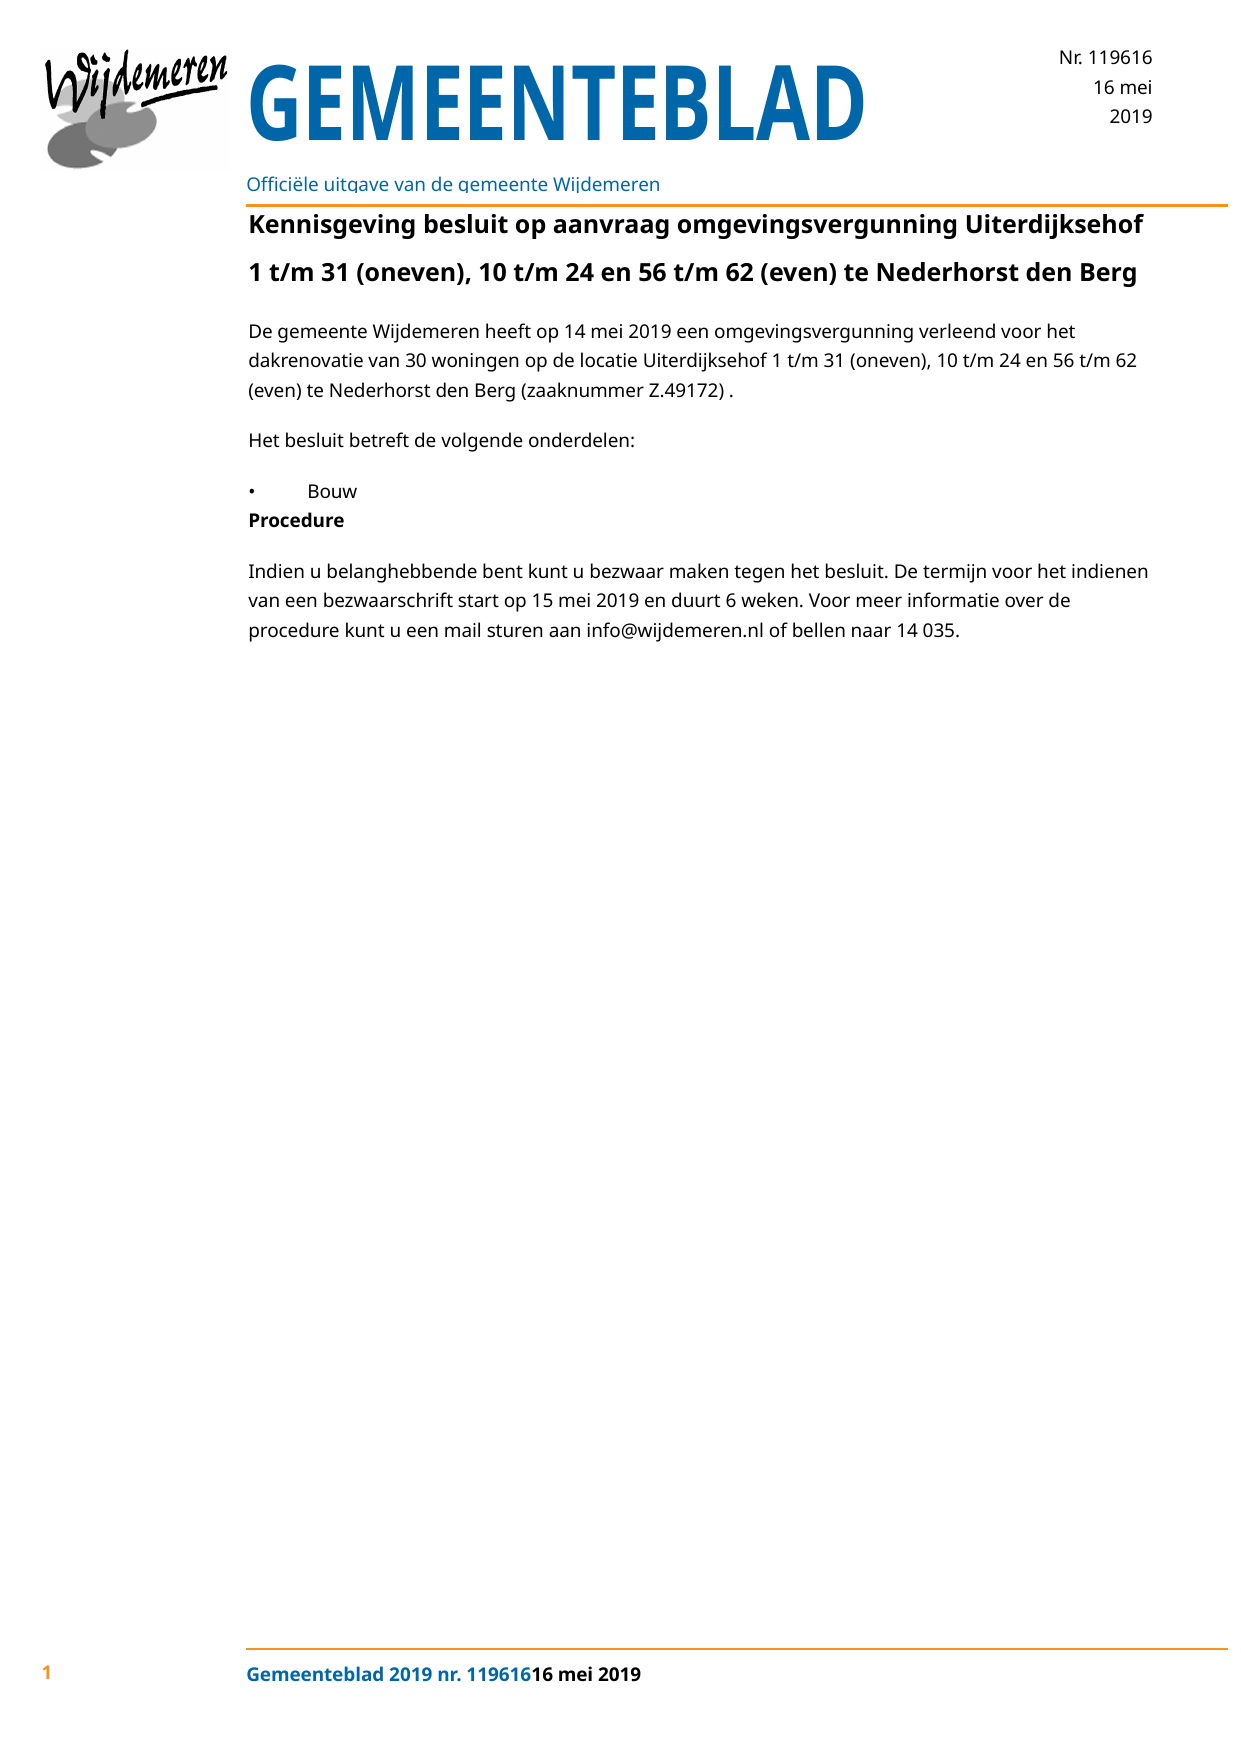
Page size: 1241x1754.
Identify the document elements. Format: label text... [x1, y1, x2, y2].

text De gemeente Wijdemeren heeft op 14 mei 2019 een omgevingsvergunning verleend voor het dakrenovatie van 30 woningen op de locatie Uiterdijksehof 1 t/m 31 (oneven), 10 t/m 24 en 56 t/m 62 (even) te Nederhorst den Berg (zaaknummer Z.49172) . [248, 318, 1152, 403]
text Indien u belanghebbende bent kunt u bezwaar maken tegen het besluit. De termijn voor het indienen van een bezwaarschrift start op 15 mei 2019 en duurt 6 weken. Voor meer informatie over de procedure kunt u een mail sturen aan info@wijdemeren.nl of bellen naar 14 035. [248, 558, 1152, 643]
text Het besluit betreft de volgende onderdelen: [248, 427, 1152, 453]
picture [41, 47, 231, 172]
list Bouw [248, 478, 1152, 504]
text Kennisgeving besluit op aanvraag omgevingsvergunning Uiterdijksehof 1 t/m 31 (oneven), 10 t/m 24 en 56 t/m 62 (even) te Nederhorst den Berg [248, 207, 1152, 288]
text Procedure [248, 507, 1152, 533]
